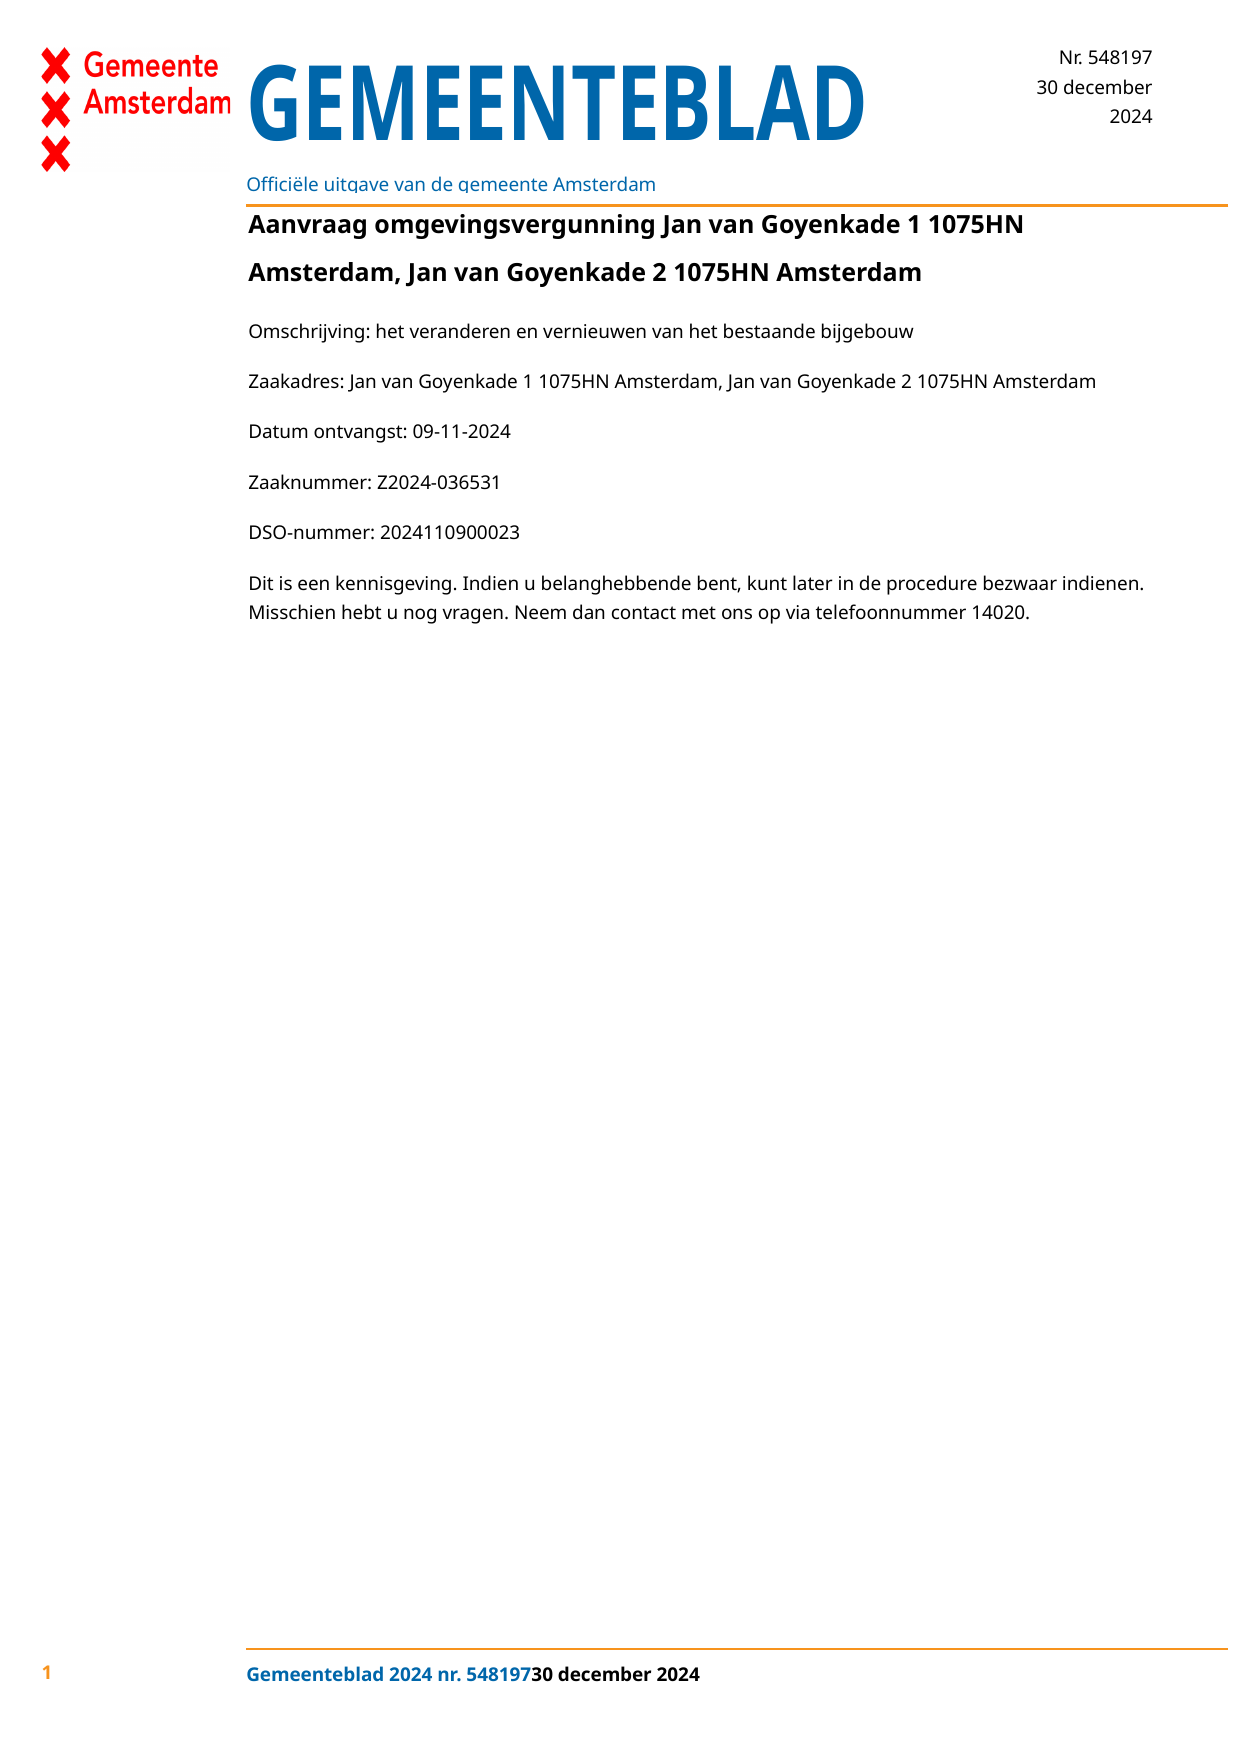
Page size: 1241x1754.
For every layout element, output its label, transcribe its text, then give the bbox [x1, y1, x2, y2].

picture [41, 47, 231, 172]
text Dit is een kennisgeving. Indien u belanghebbende bent, kunt later in de procedure bezwaar indienen. Misschien hebt u nog vragen. Neem dan contact met ons op via telefoonnummer 14020. [248, 570, 1152, 625]
text Aanvraag omgevingsvergunning Jan van Goyenkade 1 1075HN Amsterdam, Jan van Goyenkade 2 1075HN Amsterdam [248, 207, 1152, 288]
text DSO-nummer: 2024110900023 [248, 519, 1152, 545]
text Omschrijving: het veranderen en vernieuwen van het bestaande bijgebouw [248, 318, 1152, 344]
text Zaaknummer: Z2024-036531 [248, 469, 1152, 495]
text Datum ontvangst: 09-11-2024 [248, 419, 1152, 444]
text Zaakadres: Jan van Goyenkade 1 1075HN Amsterdam, Jan van Goyenkade 2 1075HN Amsterdam [248, 368, 1152, 394]
